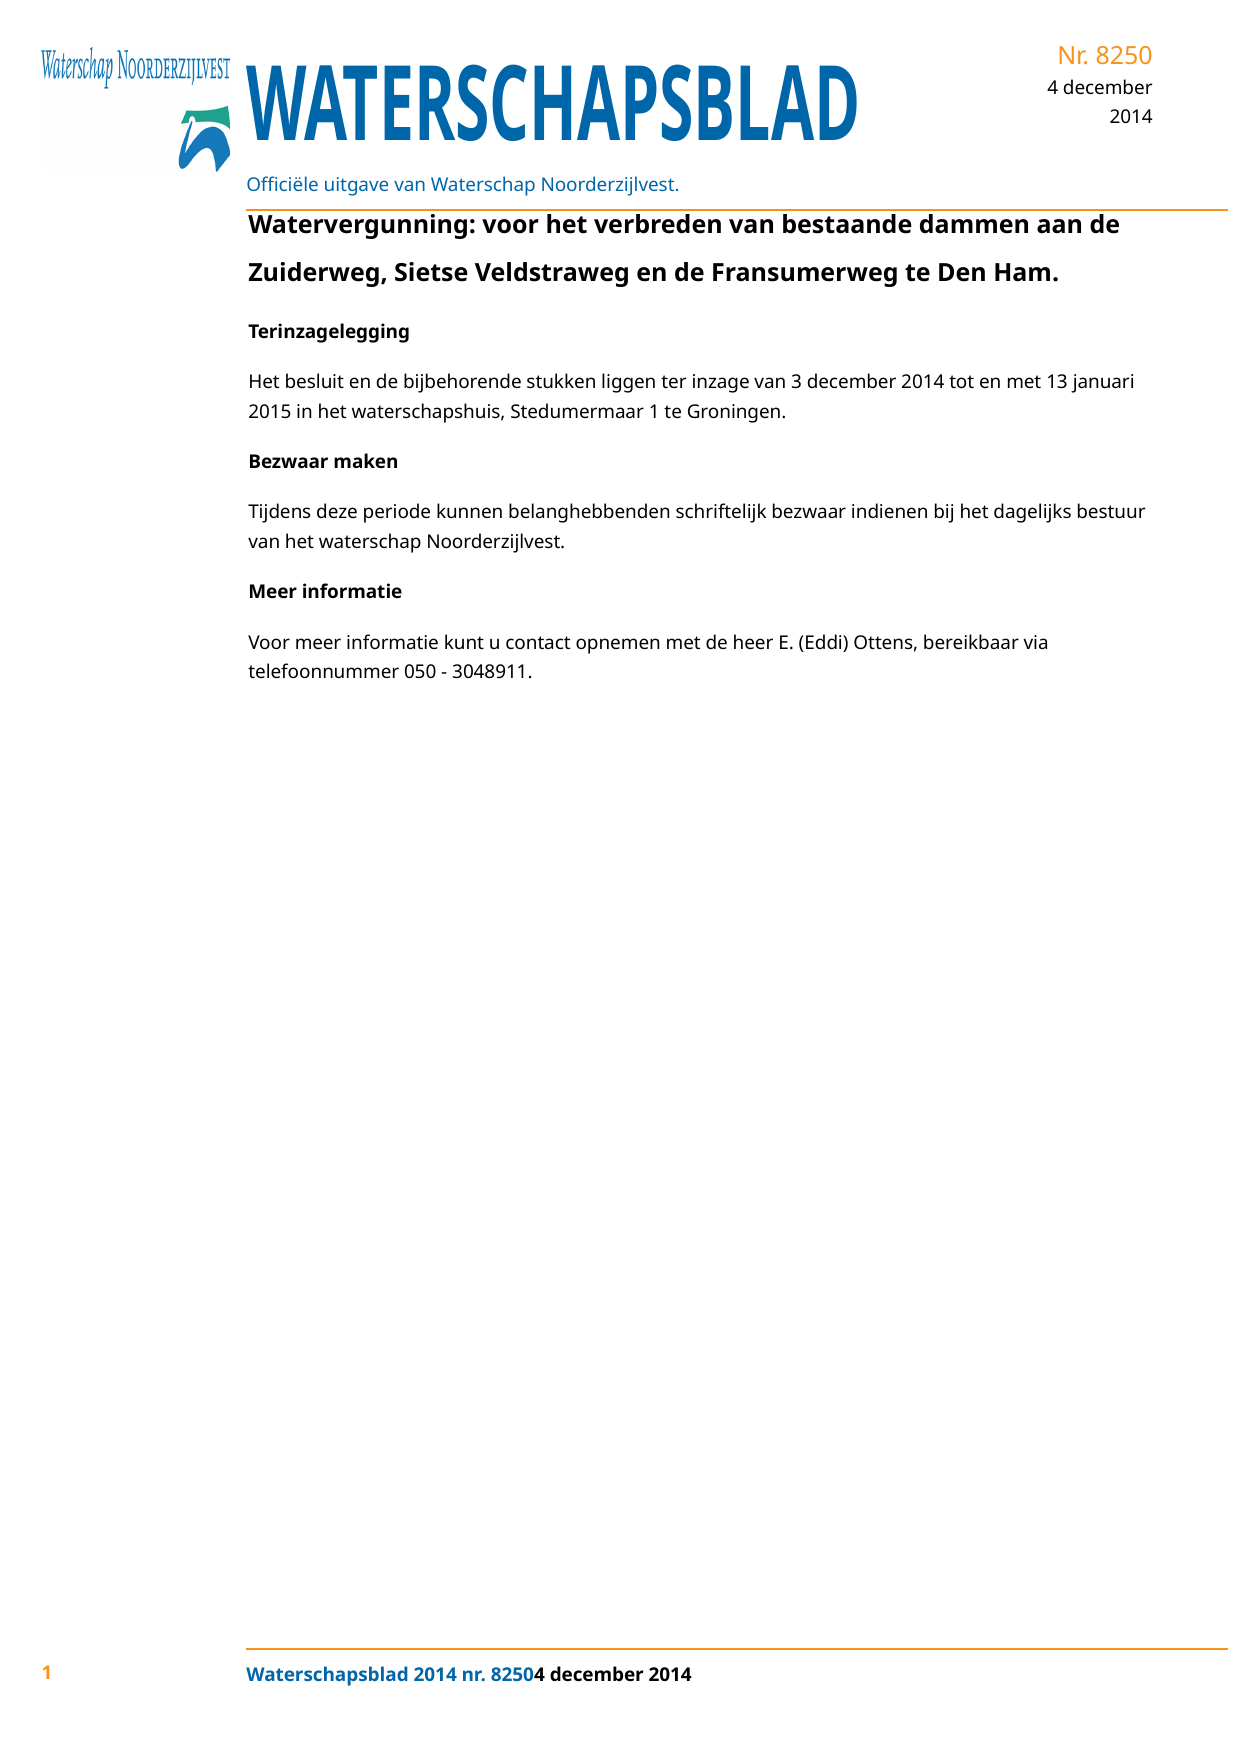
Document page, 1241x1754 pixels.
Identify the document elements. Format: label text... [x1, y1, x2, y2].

picture [41, 47, 231, 172]
text Terinzagelegging [248, 318, 1152, 344]
text Bezwaar maken [248, 448, 1152, 474]
text Meer informatie [248, 579, 1152, 604]
text Het besluit en de bijbehorende stukken liggen ter inzage van 3 december 2014 tot en met 13 januari 2015 in het waterschapshuis, Stedumermaar 1 te Groningen. [248, 368, 1152, 424]
text Tijdens deze periode kunnen belanghebbenden schriftelijk bezwaar indienen bij het dagelijks bestuur van het waterschap Noorderzijlvest. [248, 499, 1152, 554]
text Watervergunning: voor het verbreden van bestaande dammen aan de Zuiderweg, Sietse Veldstraweg en de Fransumerweg te Den Ham. [248, 211, 1152, 288]
text Voor meer informatie kunt u contact opnemen met de heer E. (Eddi) Ottens, bereikbaar via telefoonnummer 050 - 3048911. [248, 629, 1152, 684]
